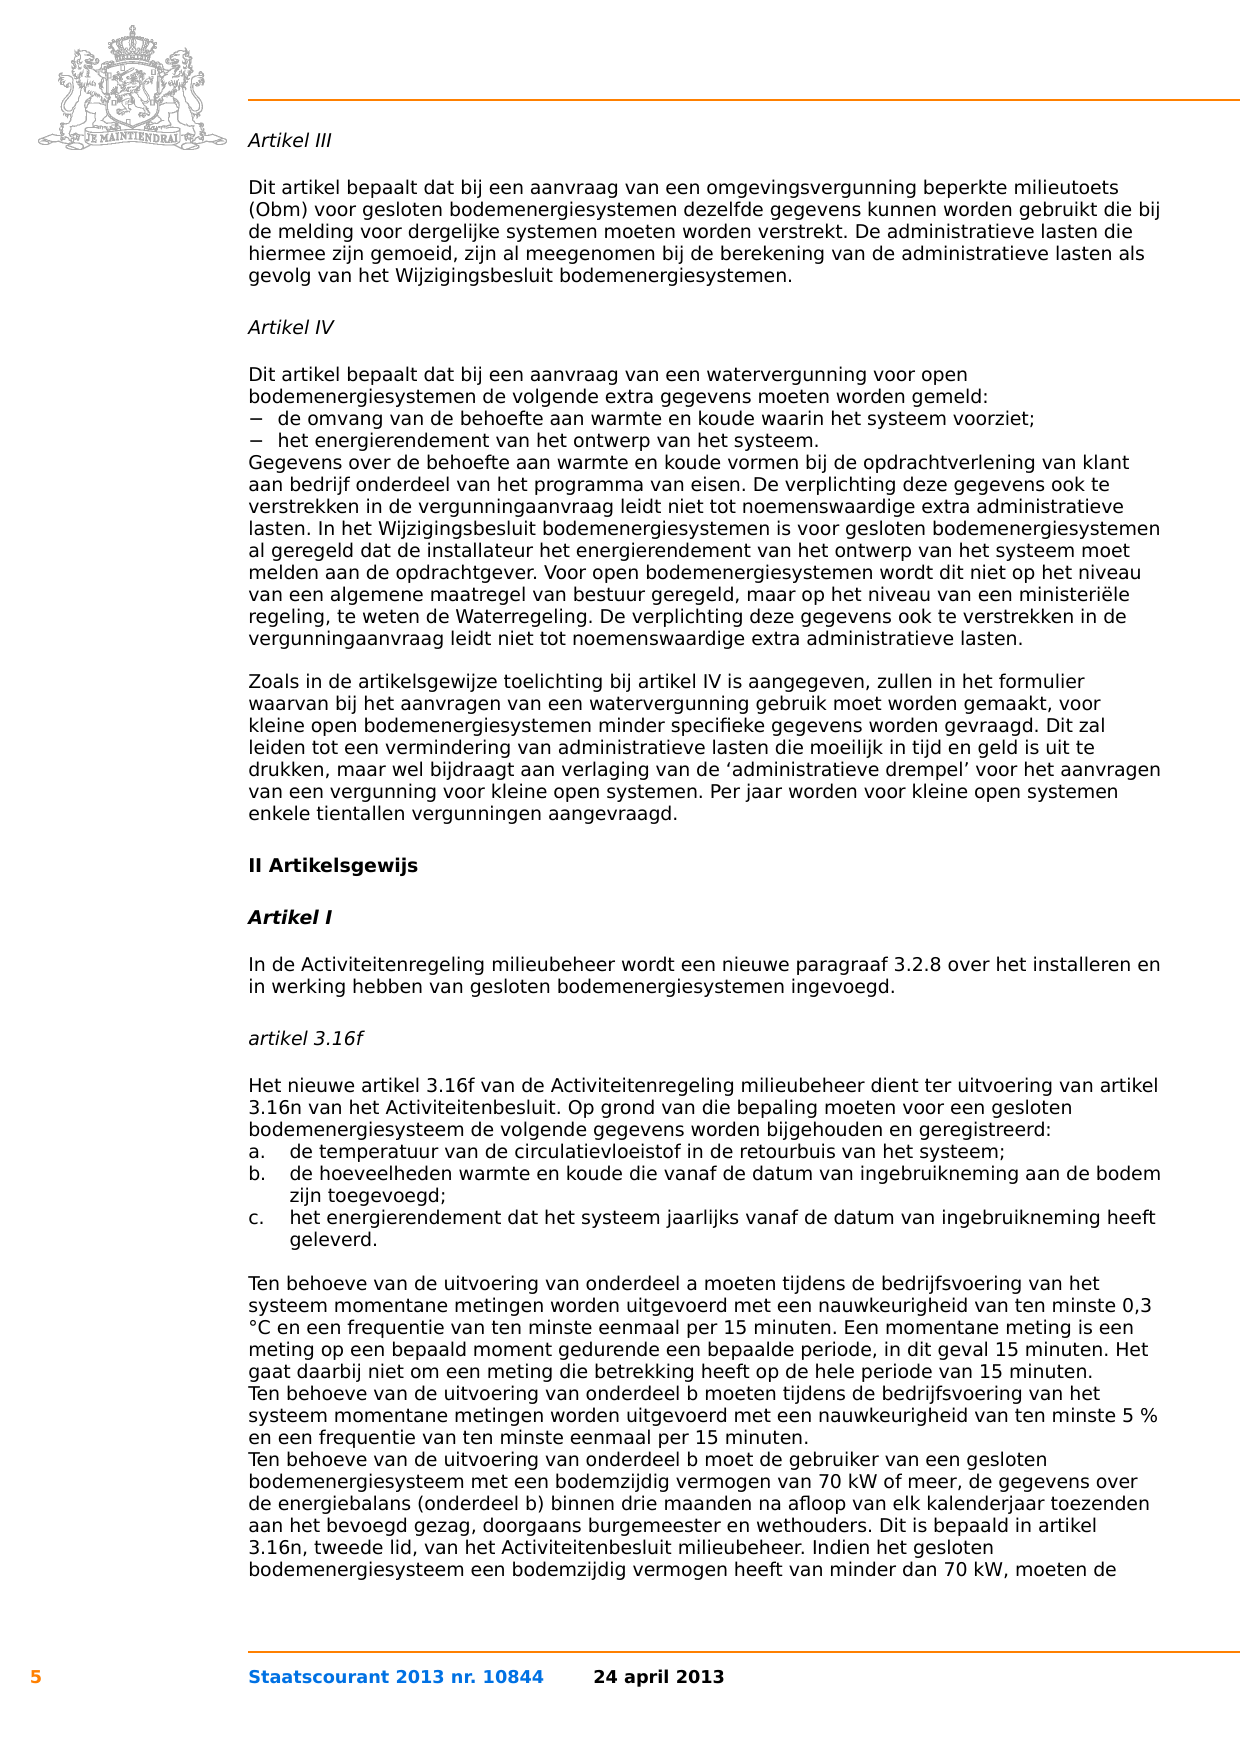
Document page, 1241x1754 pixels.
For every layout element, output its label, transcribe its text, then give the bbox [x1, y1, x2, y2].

text Ten behoeve van de uitvoering van onderdeel b moet de gebruiker van een gesloten bodemenergiesysteem met een bodemzijdig vermogen van 70 kW of meer, de gegevens over de energiebalans (onderdeel b) binnen drie maanden na afloop van elk kalenderjaar toezenden aan het bevoegd gezag, doorgaans burgemeester en wethouders. Dit is bepaald in artikel 3.16n, tweede lid, van het Activiteitenbesluit milieubeheer. Indien het gesloten bodemenergiesysteem een bodemzijdig vermogen heeft van minder dan 70 kW, moeten de [248, 1449, 1163, 1581]
subtitle Artikel IV [248, 317, 1163, 339]
text − de omvang van de behoefte aan warmte en koude waarin het systeem voorziet; [248, 408, 1163, 430]
text a. de temperatuur van de circulatievloeistof in de retourbuis van het systeem; [248, 1141, 1163, 1163]
text Ten behoeve van de uitvoering van onderdeel b moeten tijdens de bedrijfsvoering van het systeem momentane metingen worden uitgevoerd met een nauwkeurigheid van ten minste 5 % en een frequentie van ten minste eenmaal per 15 minuten. [248, 1383, 1163, 1449]
text Het nieuwe artikel 3.16f van de Activiteitenregeling milieubeheer dient ter uitvoering van artikel 3.16n van het Activiteitenbesluit. Op grond van die bepaling moeten voor een gesloten bodemenergiesysteem de volgende gegevens worden bijgehouden en geregistreerd: [248, 1075, 1163, 1141]
text In de Activiteitenregeling milieubeheer wordt een nieuwe paragraaf 3.2.8 over het installeren en in werking hebben van gesloten bodemenergiesystemen ingevoegd. [248, 954, 1163, 998]
text c. het energierendement dat het systeem jaarlijks vanaf de datum van ingebruikneming heeft geleverd. [248, 1207, 1163, 1251]
subtitle II Artikelsgewijs [248, 855, 1163, 877]
text Ten behoeve van de uitvoering van onderdeel a moeten tijdens de bedrijfsvoering van het systeem momentane metingen worden uitgevoerd met een nauwkeurigheid van ten minste 0,3 °C en een frequentie van ten minste eenmaal per 15 minuten. Een momentane meting is een meting op een bepaald moment gedurende een bepaalde periode, in dit geval 15 minuten. Het gaat daarbij niet om een meting die betrekking heeft op de hele periode van 15 minuten. [248, 1273, 1163, 1383]
text Dit artikel bepaalt dat bij een aanvraag van een watervergunning voor open bodemenergiesystemen de volgende extra gegevens moeten worden gemeld: [248, 364, 1163, 408]
subtitle artikel 3.16f [248, 1028, 1163, 1050]
text Dit artikel bepaalt dat bij een aanvraag van een omgevingsvergunning beperkte milieutoets (Obm) voor gesloten bodemenergiesystemen dezelfde gegevens kunnen worden gebruikt die bij de melding voor dergelijke systemen moeten worden verstrekt. De administratieve lasten die hiermee zijn gemoeid, zijn al meegenomen bij de berekening van de administratieve lasten als gevolg van het Wijzigingsbesluit bodemenergiesystemen. [248, 177, 1163, 287]
subtitle Artikel I [248, 907, 1163, 929]
text Zoals in de artikelsgewijze toelichting bij artikel IV is aangegeven, zullen in het formulier waarvan bij het aanvragen van een watervergunning gebruik moet worden gemaakt, voor kleine open bodemenergiesystemen minder specifieke gegevens worden gevraagd. Dit zal leiden tot een vermindering van administratieve lasten die moeilijk in tijd en geld is uit te drukken, maar wel bijdraagt aan verlaging van de ‘administratieve drempel’ voor het aanvragen van een vergunning voor kleine open systemen. Per jaar worden voor kleine open systemen enkele tientallen vergunningen aangevraagd. [248, 671, 1163, 825]
picture [38, 25, 227, 150]
subtitle Artikel III [248, 130, 1163, 152]
text Gegevens over de behoefte aan warmte en koude vormen bij de opdrachtverlening van klant aan bedrijf onderdeel van het programma van eisen. De verplichting deze gegevens ook te verstrekken in de vergunningaanvraag leidt niet tot noemenswaardige extra administratieve lasten. In het Wijzigingsbesluit bodemenergiesystemen is voor gesloten bodemenergiesystemen al geregeld dat de installateur het energierendement van het ontwerp van het systeem moet melden aan de opdrachtgever. Voor open bodemenergiesystemen wordt dit niet op het niveau van een algemene maatregel van bestuur geregeld, maar op het niveau van een ministeriële regeling, te weten de Waterregeling. De verplichting deze gegevens ook te verstrekken in de vergunningaanvraag leidt niet tot noemenswaardige extra administratieve lasten. [248, 452, 1163, 649]
text − het energierendement van het ontwerp van het systeem. [248, 430, 1163, 452]
text b. de hoeveelheden warmte en koude die vanaf de datum van ingebruikneming aan de bodem zijn toegevoegd; [248, 1163, 1163, 1207]
